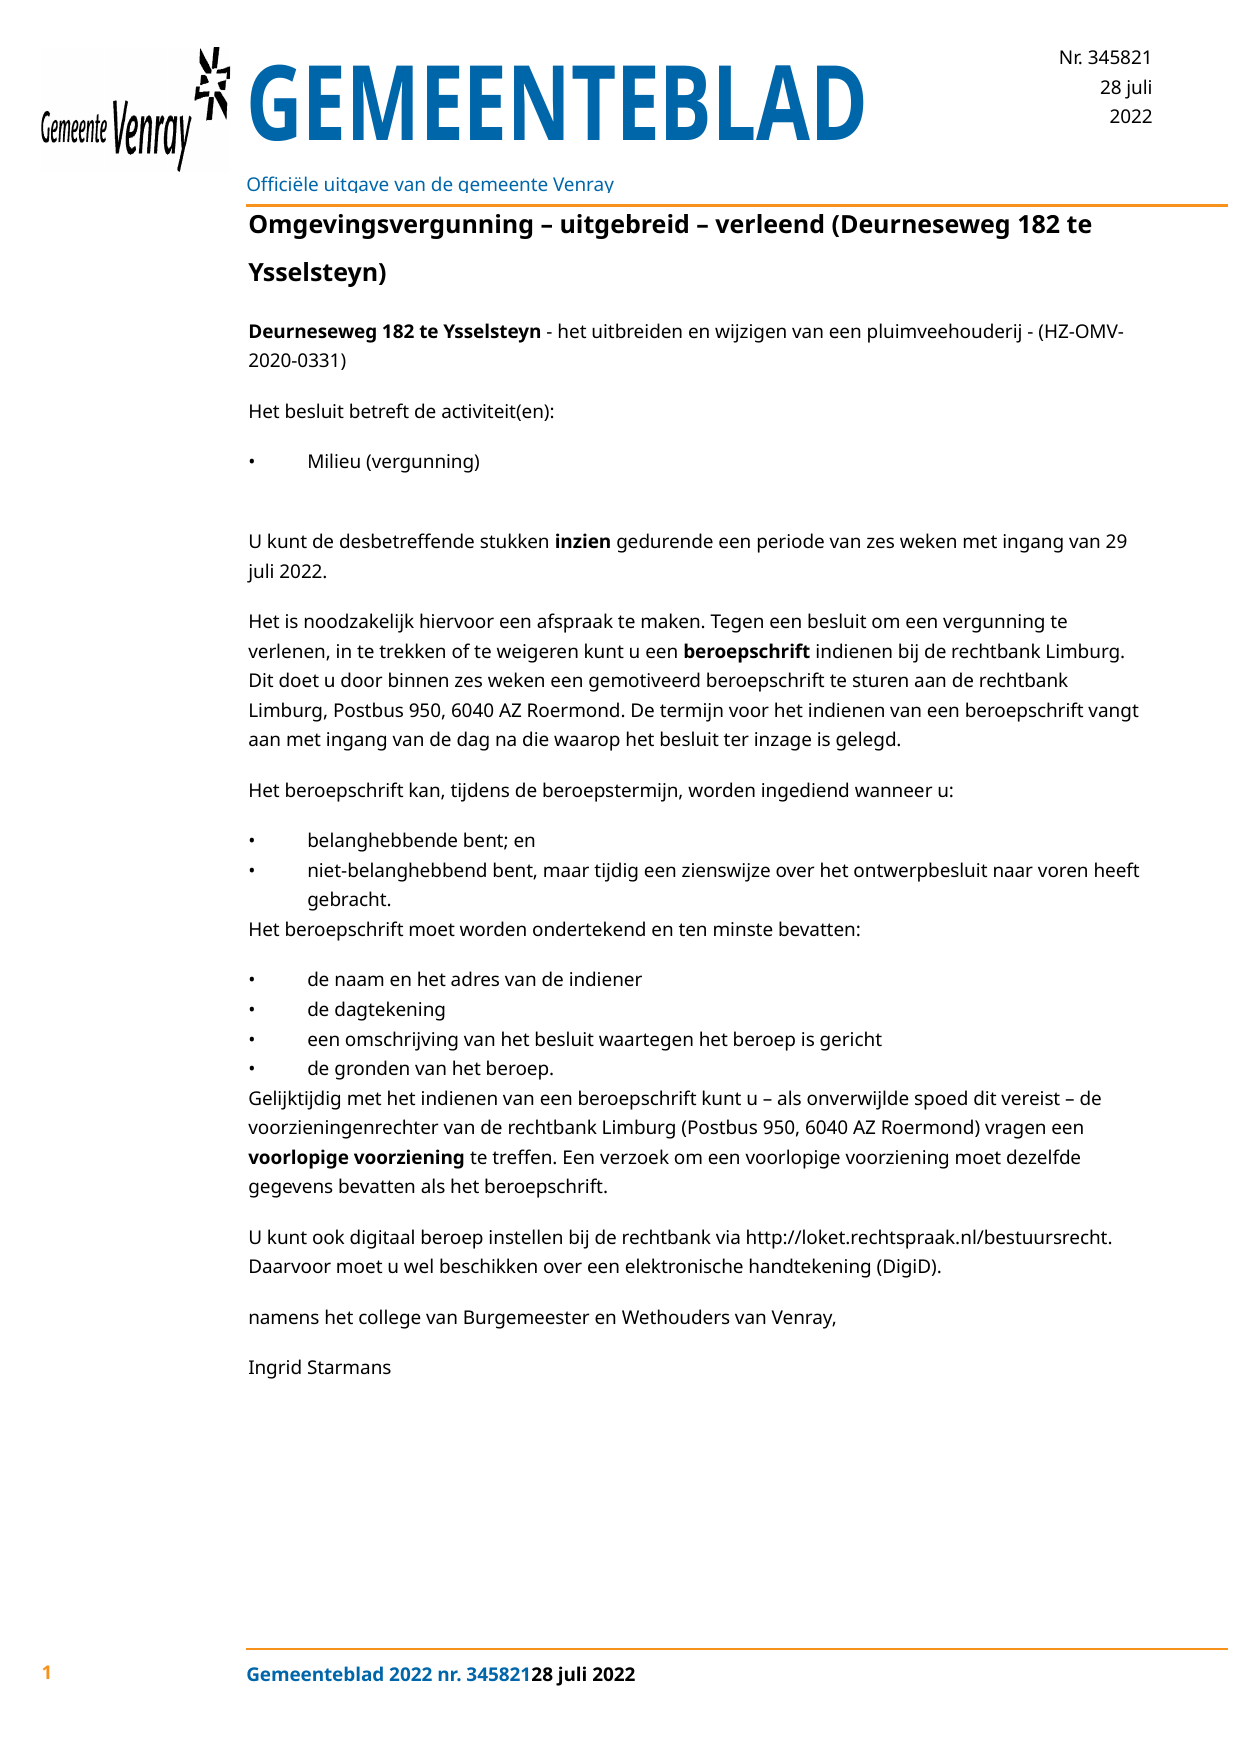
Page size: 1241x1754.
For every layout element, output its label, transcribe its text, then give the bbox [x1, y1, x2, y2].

text Het besluit betreft de activiteit(en): [248, 398, 1152, 424]
list de gronden van het beroep. [248, 1055, 1152, 1081]
list belanghebbende bent; en [248, 827, 1152, 853]
text Gelijktijdig met het indienen van een beroepschrift kunt u – als onverwijlde spoed dit vereist – de voorzieningenrechter van de rechtbank Limburg (Postbus 950, 6040 AZ Roermond) vragen een voorlopige voorziening te treffen. Een verzoek om een voorlopige voorziening moet dezelfde gegevens bevatten als het beroepschrift. [248, 1085, 1152, 1199]
text Omgevingsvergunning – uitgebreid – verleend (Deurneseweg 182 te Ysselsteyn) [248, 207, 1152, 288]
text Het beroepschrift moet worden ondertekend en ten minste bevatten: [248, 916, 1152, 942]
list een omschrijving van het besluit waartegen het beroep is gericht [248, 1026, 1152, 1052]
list niet-belanghebbend bent, maar tijdig een zienswijze over het ontwerpbesluit naar voren heeft gebracht. [248, 857, 1152, 912]
list Milieu (vergunning) [248, 448, 1152, 474]
list de dagtekening [248, 996, 1152, 1022]
text Deurneseweg 182 te Ysselsteyn - het uitbreiden en wijzigen van een pluimveehouderij - (HZ-OMV-2020-0331) [248, 318, 1152, 373]
text U kunt de desbetreffende stukken inzien gedurende een periode van zes weken met ingang van 29 juli 2022. [248, 528, 1152, 584]
text U kunt ook digitaal beroep instellen bij de rechtbank via http://loket.rechtspraak.nl/bestuursrecht. Daarvoor moet u wel beschikken over een elektronische handtekening (DigiD). [248, 1224, 1152, 1279]
text namens het college van Burgemeester en Wethouders van Venray, [248, 1304, 1152, 1330]
text Het beroepschrift kan, tijdens de beroepstermijn, worden ingediend wanneer u: [248, 777, 1152, 803]
text Het is noodzakelijk hiervoor een afspraak te maken. Tegen een besluit om een vergunning te verlenen, in te trekken of te weigeren kunt u een beroepschrift indienen bij de rechtbank Limburg. Dit doet u door binnen zes weken een gemotiveerd beroepschrift te sturen aan de rechtbank Limburg, Postbus 950, 6040 AZ Roermond. De termijn voor het indienen van een beroepschrift vangt aan met ingang van de dag na die waarop het besluit ter inzage is gelegd. [248, 608, 1152, 752]
list de naam en het adres van de indiener [248, 967, 1152, 992]
picture [41, 47, 231, 172]
text Ingrid Starmans [248, 1354, 1152, 1380]
